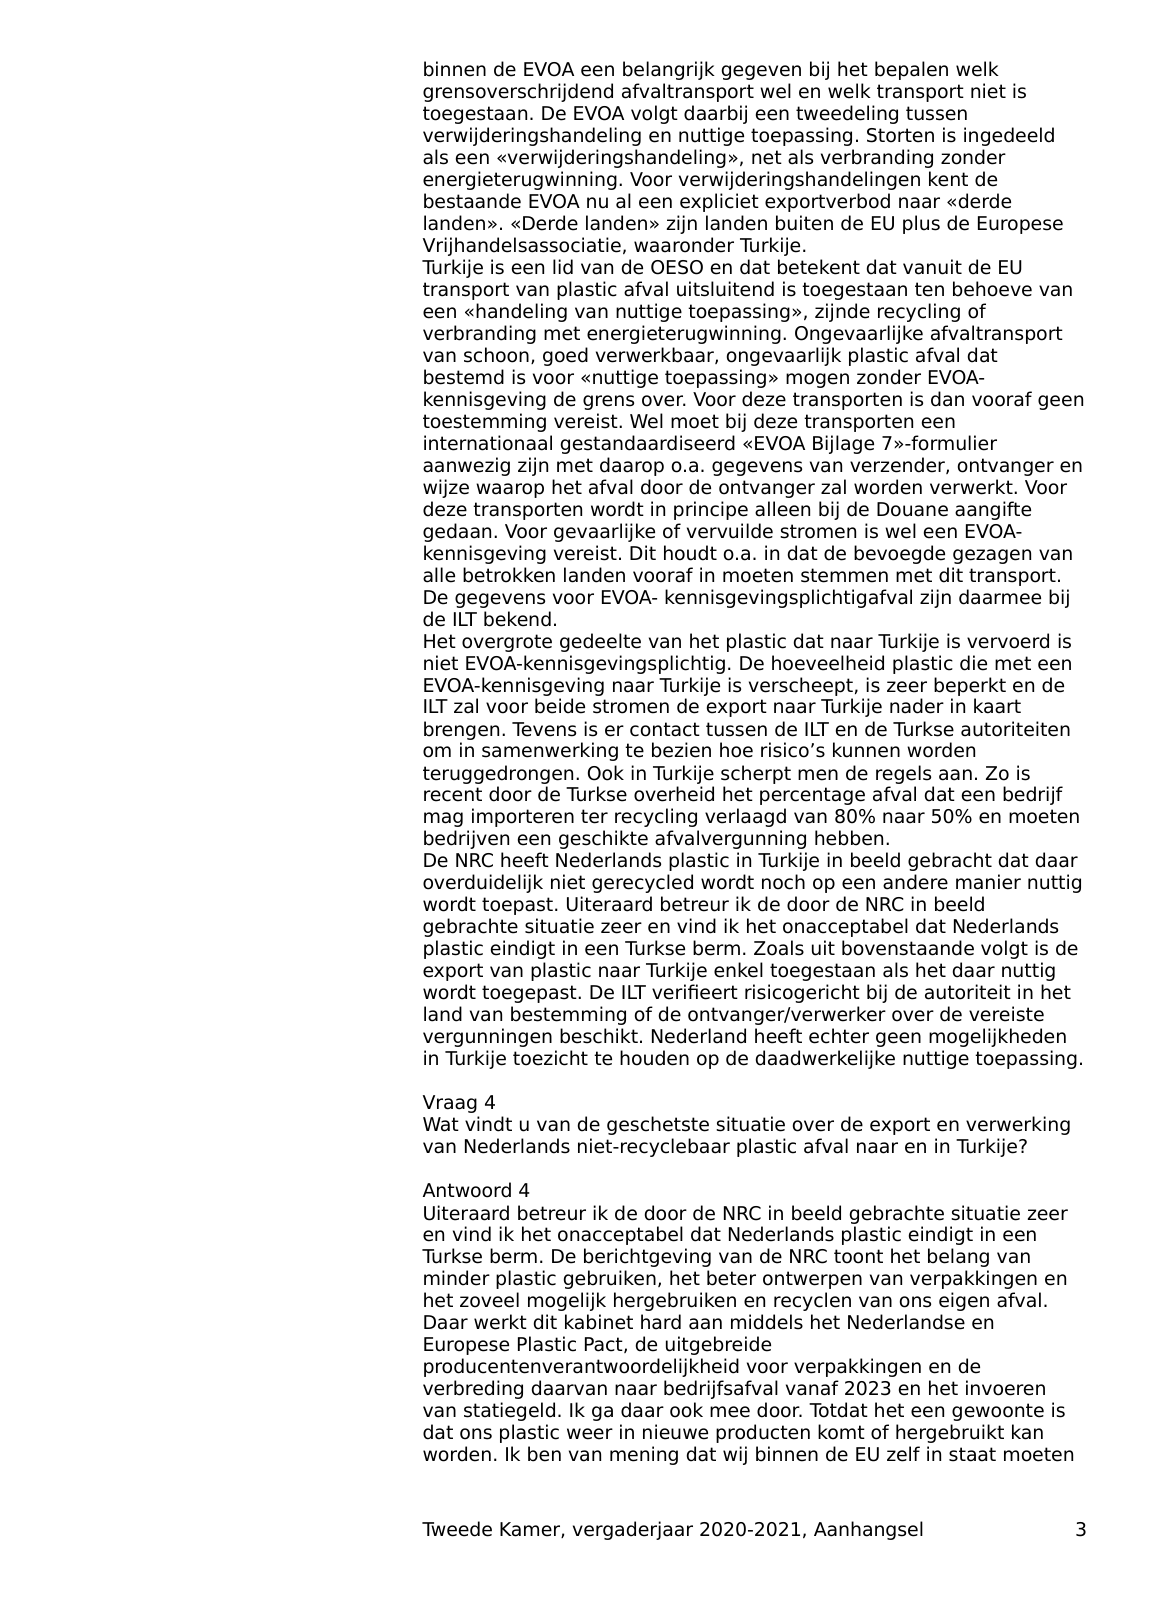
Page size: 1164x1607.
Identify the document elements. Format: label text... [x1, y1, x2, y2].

text Turkije is een lid van de OESO en dat betekent dat vanuit de EU transport van plastic afval uitsluitend is toegestaan ten behoeve van een «handeling van nuttige toepassing», zijnde recycling of verbranding met energieterugwinning. Ongevaarlijke afvaltransport van schoon, goed verwerkbaar, ongevaarlijk plastic afval dat bestemd is voor «nuttige toepassing» mogen zonder EVOA-kennisgeving de grens over. Voor deze transporten is dan vooraf geen toestemming vereist. Wel moet bij deze transporten een internationaal gestandaardiseerd «EVOA Bijlage 7»-formulier aanwezig zijn met daarop o.a. gegevens van verzender, ontvanger en wijze waarop het afval door de ontvanger zal worden verwerkt. Voor deze transporten wordt in principe alleen bij de Douane aangifte gedaan. Voor gevaarlijke of vervuilde stromen is wel een EVOA-kennisgeving vereist. Dit houdt o.a. in dat de bevoegde gezagen van alle betrokken landen vooraf in moeten stemmen met dit transport. De gegevens voor EVOA- kennisgevingsplichtigafval zijn daarmee bij de ILT bekend. [422, 257, 1087, 631]
text binnen de EVOA een belangrijk gegeven bij het bepalen welk grensoverschrijdend afvaltransport wel en welk transport niet is toegestaan. De EVOA volgt daarbij een tweedeling tussen verwijderingshandeling en nuttige toepassing. Storten is ingedeeld als een «verwijderingshandeling», net als verbranding zonder energieterugwinning. Voor verwijderingshandelingen kent de bestaande EVOA nu al een expliciet exportverbod naar «derde landen». «Derde landen» zijn landen buiten de EU plus de Europese Vrijhandelsassociatie, waaronder Turkije. [422, 59, 1087, 257]
text Wat vindt u van de geschetste situatie over de export en verwerking van Nederlands niet-recyclebaar plastic afval naar en in Turkije? [422, 1114, 1087, 1158]
text Uiteraard betreur ik de door de NRC in beeld gebrachte situatie zeer en vind ik het onacceptabel dat Nederlands plastic eindigt in een Turkse berm. De berichtgeving van de NRC toont het belang van minder plastic gebruiken, het beter ontwerpen van verpakkingen en het zoveel mogelijk hergebruiken en recyclen van ons eigen afval. Daar werkt dit kabinet hard aan middels het Nederlandse en Europese Plastic Pact, de uitgebreide producentenverantwoordelijkheid voor verpakkingen en de verbreding daarvan naar bedrijfsafval vanaf 2023 en het invoeren van statiegeld. Ik ga daar ook mee door. Totdat het een gewoonte is dat ons plastic weer in nieuwe producten komt of hergebruikt kan worden. Ik ben van mening dat wij binnen de EU zelf in staat moeten [422, 1202, 1087, 1466]
text De NRC heeft Nederlands plastic in Turkije in beeld gebracht dat daar overduidelijk niet gerecycled wordt noch op een andere manier nuttig wordt toepast. Uiteraard betreur ik de door de NRC in beeld gebrachte situatie zeer en vind ik het onacceptabel dat Nederlands plastic eindigt in een Turkse berm. Zoals uit bovenstaande volgt is de export van plastic naar Turkije enkel toegestaan als het daar nuttig wordt toegepast. De ILT verifieert risicogericht bij de autoriteit in het land van bestemming of de ontvanger/verwerker over de vereiste vergunningen beschikt. Nederland heeft echter geen mogelijkheden in Turkije toezicht te houden op de daadwerkelijke nuttige toepassing. [422, 850, 1087, 1070]
text Vraag 4 [422, 1092, 1087, 1114]
text Antwoord 4 [422, 1180, 1087, 1202]
text Het overgrote gedeelte van het plastic dat naar Turkije is vervoerd is niet EVOA-kennisgevingsplichtig. De hoeveelheid plastic die met een EVOA-kennisgeving naar Turkije is verscheept, is zeer beperkt en de ILT zal voor beide stromen de export naar Turkije nader in kaart brengen. Tevens is er contact tussen de ILT en de Turkse autoriteiten om in samenwerking te bezien hoe risico’s kunnen worden teruggedrongen. Ook in Turkije scherpt men de regels aan. Zo is recent door de Turkse overheid het percentage afval dat een bedrijf mag importeren ter recycling verlaagd van 80% naar 50% en moeten bedrijven een geschikte afvalvergunning hebben. [422, 631, 1087, 850]
